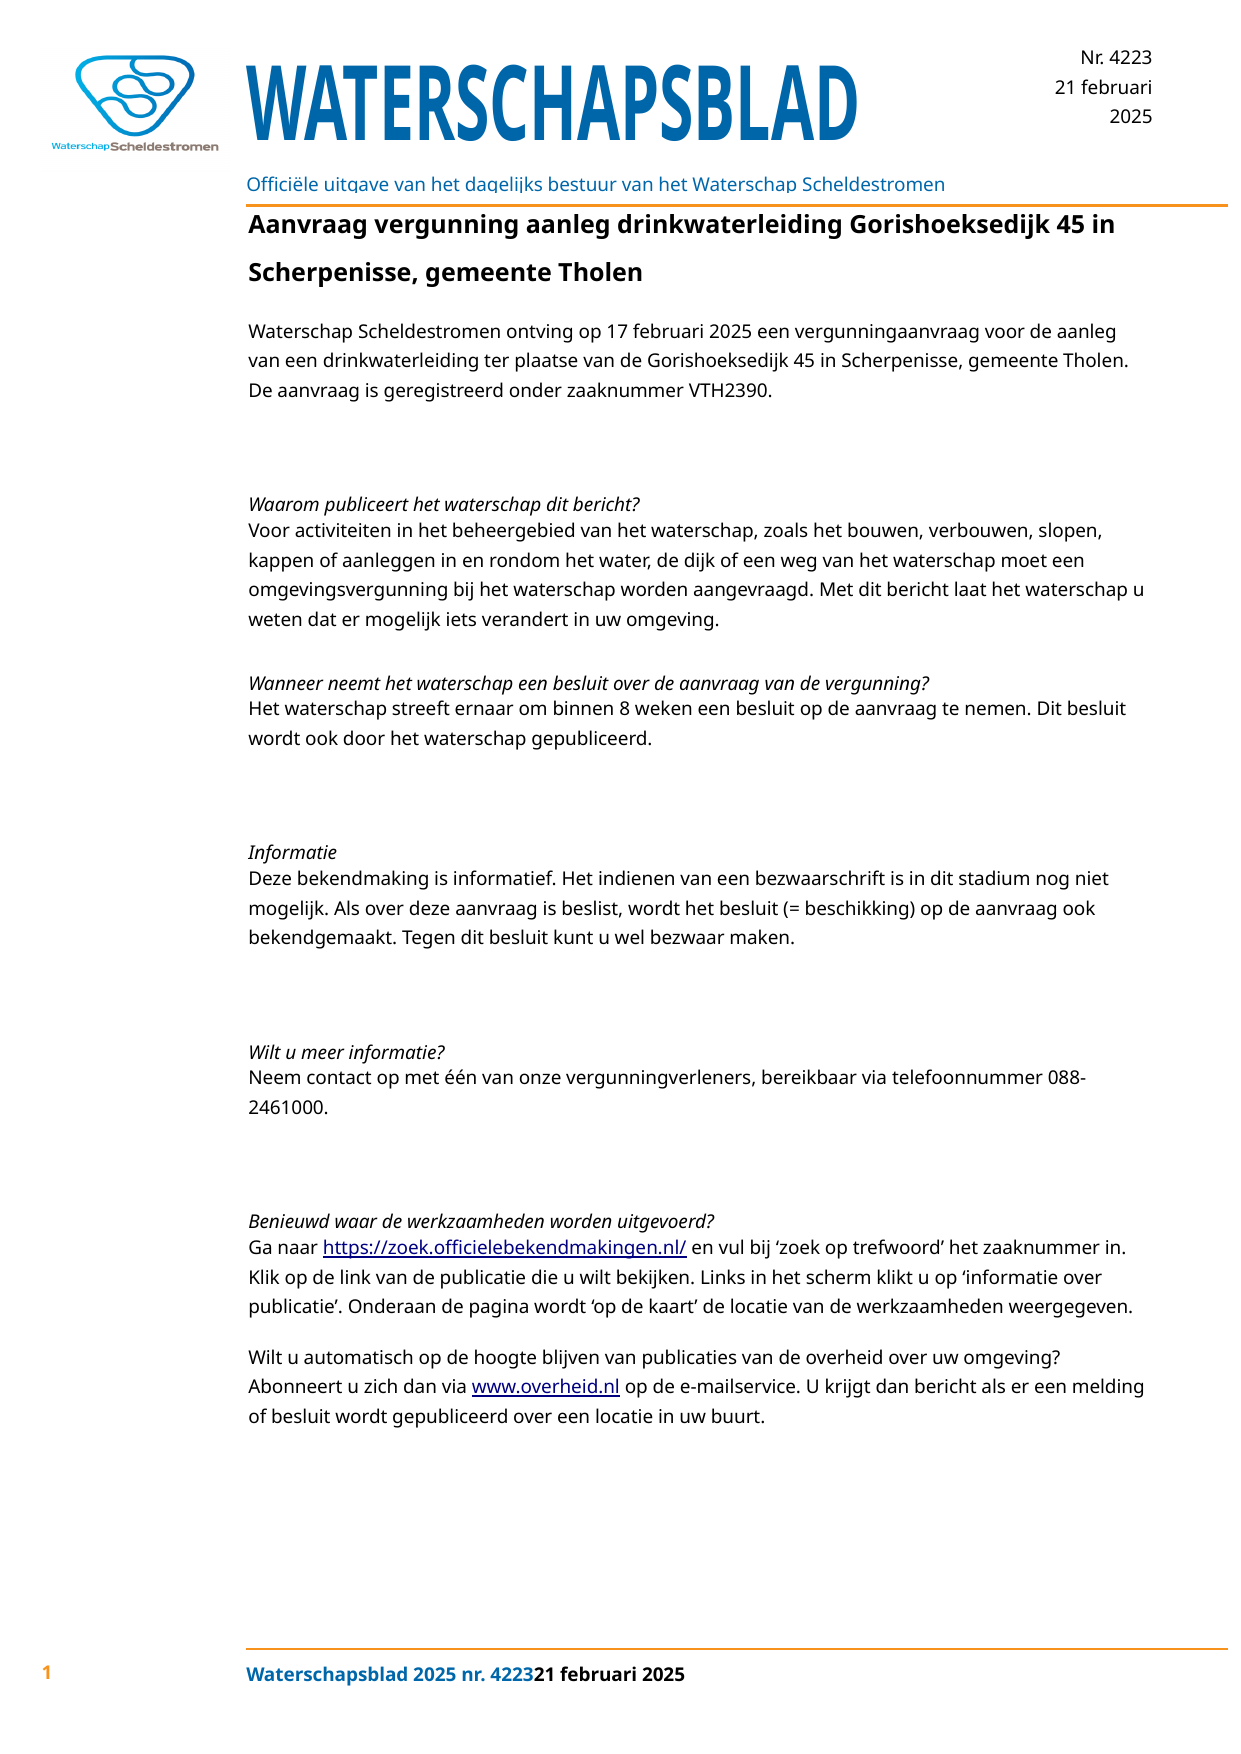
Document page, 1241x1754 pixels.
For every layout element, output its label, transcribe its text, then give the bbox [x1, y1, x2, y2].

text Het waterschap streeft ernaar om binnen 8 weken een besluit op de aanvraag te nemen. Dit besluit wordt ook door het waterschap gepubliceerd. [248, 696, 1152, 751]
text Waarom publiceert het waterschap dit bericht? [248, 491, 1152, 517]
text Aanvraag vergunning aanleg drinkwaterleiding Gorishoeksedijk 45 in Scherpenisse, gemeente Tholen [248, 207, 1152, 288]
text Waterschap Scheldestromen ontving op 17 februari 2025 een vergunningaanvraag voor de aanleg van een drinkwaterleiding ter plaatse van de Gorishoeksedijk 45 in Scherpenisse, gemeente Tholen. De aanvraag is geregistreerd onder zaaknummer VTH2390. [248, 318, 1152, 403]
text Benieuwd waar de werkzaamheden worden uitgevoerd? [248, 1208, 1152, 1234]
picture [41, 47, 231, 172]
text Ga naar https://zoek.officielebekendmakingen.nl/ en vul bij ‘zoek op trefwoord’ het zaaknummer in. Klik op de link van de publicatie die u wilt bekijken. Links in het scherm klikt u op ‘informatie over publicatie’. Onderaan de pagina wordt ‘op de kaart’ de locatie van de werkzaamheden weergegeven. [248, 1234, 1152, 1319]
text Deze bekendmaking is informatief. Het indienen van een bezwaarschrift is in dit stadium nog niet mogelijk. Als over deze aanvraag is beslist, wordt het besluit (= beschikking) op de aanvraag ook bekendgemaakt. Tegen dit besluit kunt u wel bezwaar maken. [248, 865, 1152, 950]
text Voor activiteiten in het beheergebied van het waterschap, zoals het bouwen, verbouwen, slopen, kappen of aanleggen in en rondom het water, de dijk of een weg van het waterschap moet een omgevingsvergunning bij het waterschap worden aangevraagd. Met dit bericht laat het waterschap u weten dat er mogelijk iets verandert in uw omgeving. [248, 517, 1152, 632]
text Wilt u automatisch op de hoogte blijven van publicaties van de overheid over uw omgeving? Abonneert u zich dan via www.overheid.nl op de e-mailservice. U krijgt dan bericht als er een melding of besluit wordt gepubliceerd over een locatie in uw buurt. [248, 1344, 1152, 1429]
text Neem contact op met één van onze vergunningverleners, bereikbaar via telefoonnummer 088-2461000. [248, 1064, 1152, 1120]
text Informatie [248, 839, 1152, 865]
text Wilt u meer informatie? [248, 1039, 1152, 1064]
text Wanneer neemt het waterschap een besluit over de aanvraag van de vergunning? [248, 670, 1152, 696]
